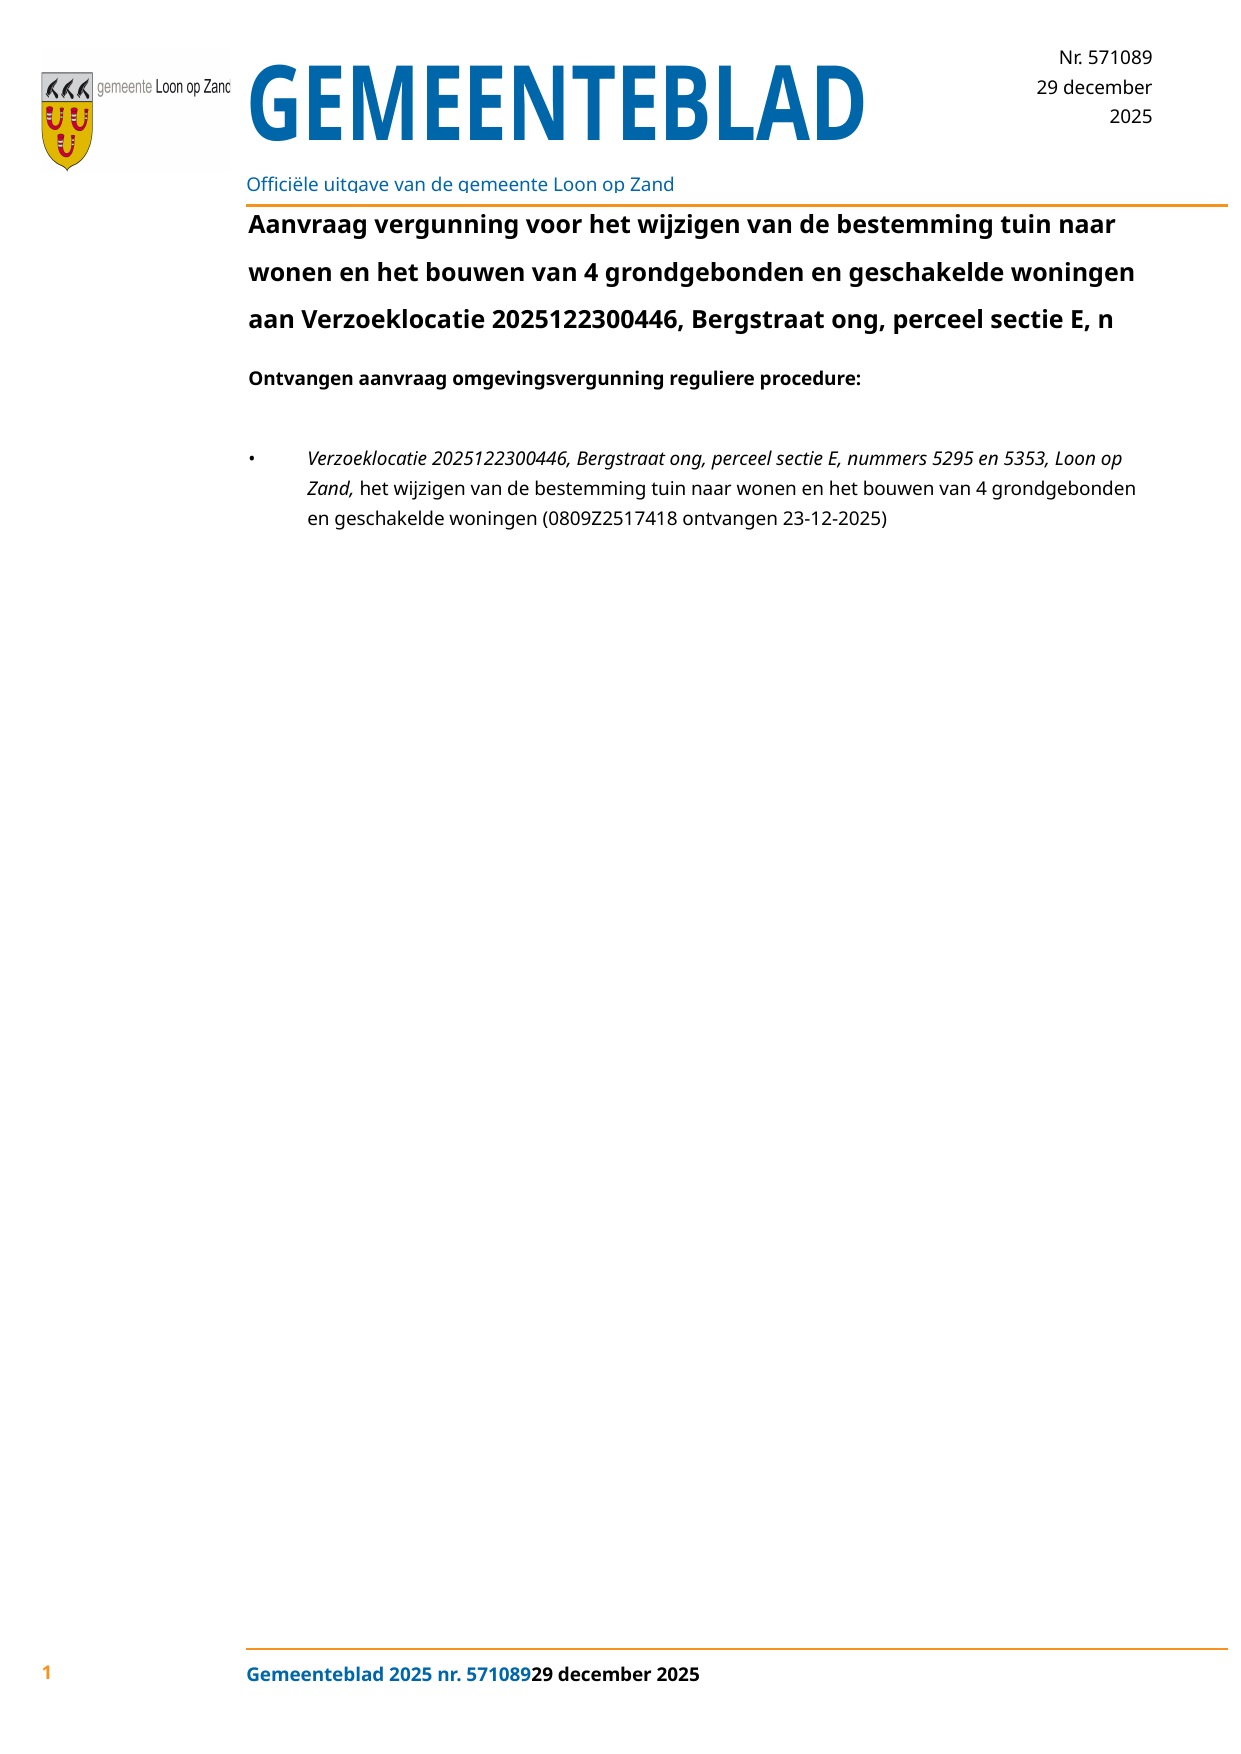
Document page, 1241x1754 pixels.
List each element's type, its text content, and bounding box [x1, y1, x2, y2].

picture [41, 47, 231, 172]
list Verzoeklocatie 2025122300446, Bergstraat ong, perceel sectie E, nummers 5295 en 5353, Loon op Zand, het wijzigen van de bestemming tuin naar wonen en het bouwen van 4 grondgebonden en geschakelde woningen (0809Z2517418 ontvangen 23-12-2025) [248, 446, 1152, 530]
text Ontvangen aanvraag omgevingsvergunning reguliere procedure: [248, 366, 1152, 391]
text Aanvraag vergunning voor het wijzigen van de bestemming tuin naar wonen en het bouwen van 4 grondgebonden en geschakelde woningen aan Verzoeklocatie 2025122300446, Bergstraat ong, perceel sectie E, n [248, 207, 1152, 336]
